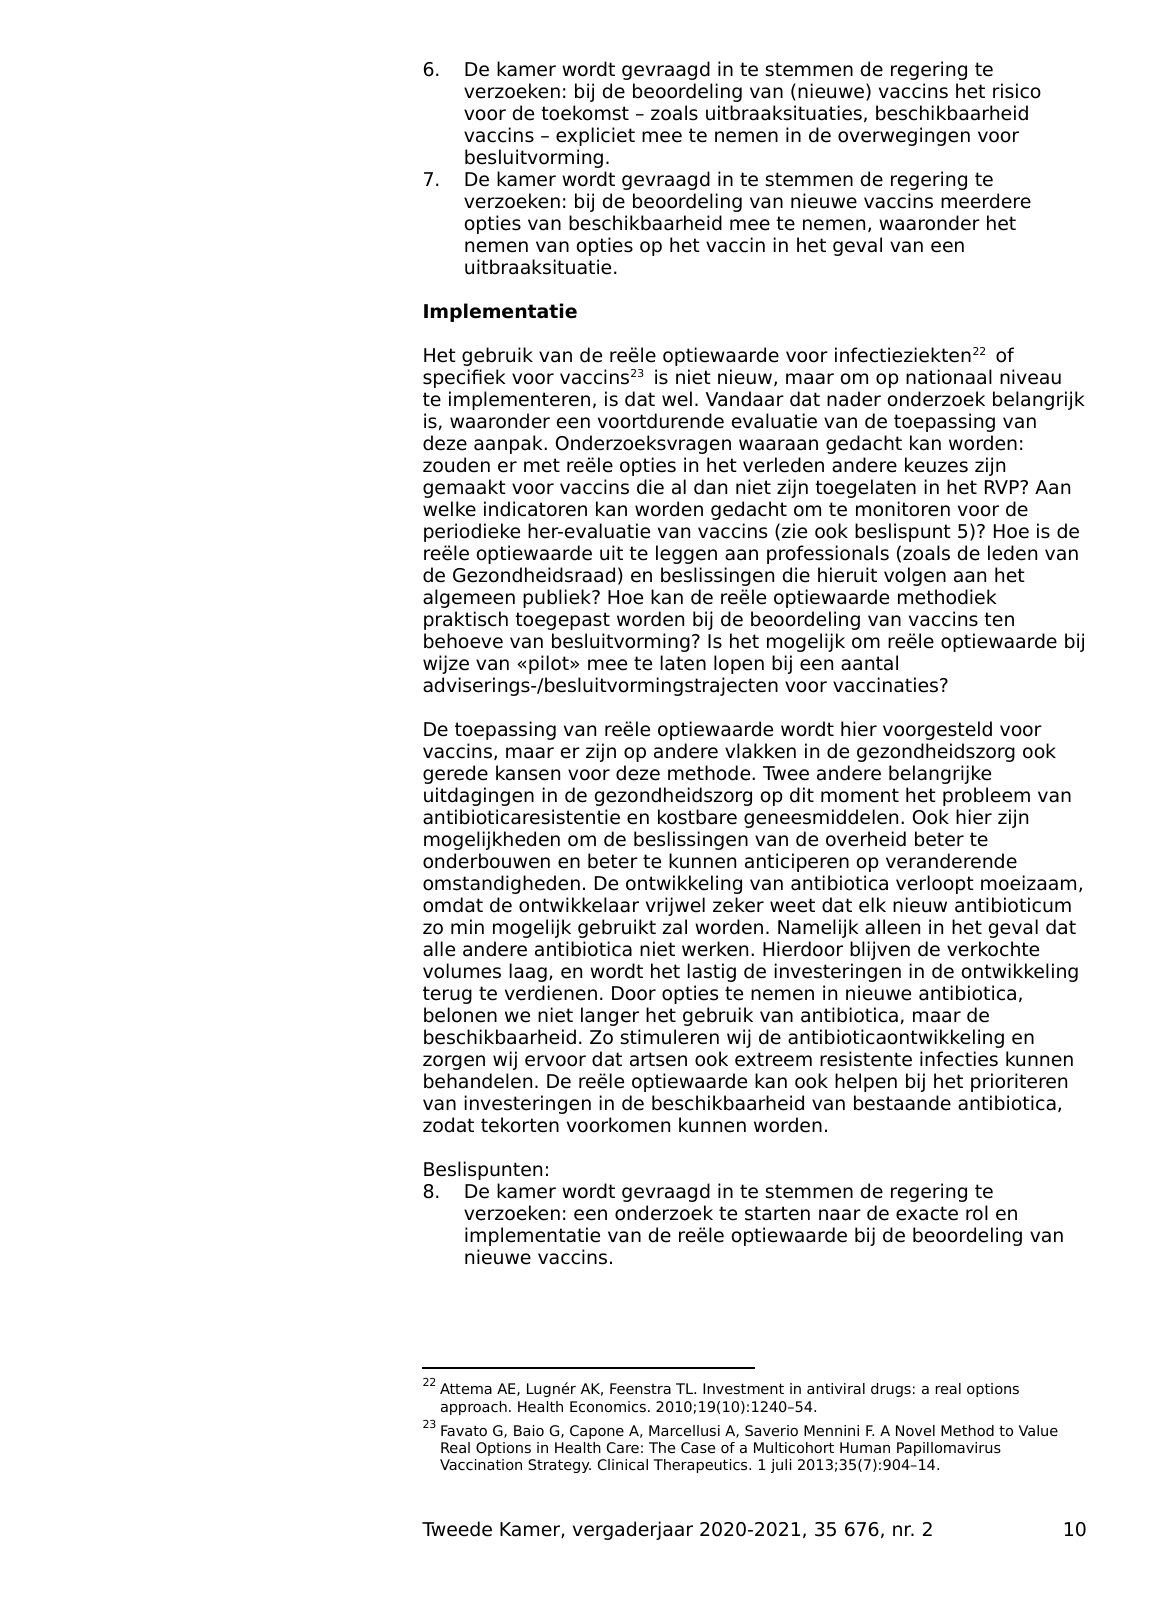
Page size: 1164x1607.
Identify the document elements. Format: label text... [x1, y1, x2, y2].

text Het gebruik van de reële optiewaarde voor infectieziekten of specifiek voor vaccins is niet nieuw, maar om op nationaal niveau te implementeren, is dat wel. Vandaar dat nader onderzoek belangrijk is, waaronder een voortdurende evaluatie van de toepassing van deze aanpak. Onderzoeksvragen waaraan gedacht kan worden: zouden er met reële opties in het verleden andere keuzes zijn gemaakt voor vaccins die al dan niet zijn toegelaten in het RVP? Aan welke indicatoren kan worden gedacht om te monitoren voor de periodieke her-evaluatie van vaccins (zie ook beslispunt 5)? Hoe is de reële optiewaarde uit te leggen aan professionals (zoals de leden van de Gezondheidsraad) en beslissingen die hieruit volgen aan het algemeen publiek? Hoe kan de reële optiewaarde methodiek praktisch toegepast worden bij de beoordeling van vaccins ten behoeve van besluitvorming? Is het mogelijk om reële optiewaarde bij wijze van «pilot» mee te laten lopen bij een aantal adviserings-/besluitvormingstrajecten voor vaccinaties? [422, 345, 1087, 697]
text 6. De kamer wordt gevraagd in te stemmen de regering te verzoeken: bij de beoordeling van (nieuwe) vaccins het risico voor de toekomst – zoals uitbraaksituaties, beschikbaarheid vaccins – expliciet mee te nemen in de overwegingen voor besluitvorming. [422, 59, 1087, 169]
subtitle Implementatie [422, 301, 1087, 323]
text 8. De kamer wordt gevraagd in te stemmen de regering te verzoeken: een onderzoek te starten naar de exacte rol en implementatie van de reële optiewaarde bij de beoordeling van nieuwe vaccins. [422, 1181, 1087, 1269]
text De toepassing van reële optiewaarde wordt hier voorgesteld voor vaccins, maar er zijn op andere vlakken in de gezondheidszorg ook gerede kansen voor deze methode. Twee andere belangrijke uitdagingen in de gezondheidszorg op dit moment het probleem van antibioticaresistentie en kostbare geneesmiddelen. Ook hier zijn mogelijkheden om de beslissingen van de overheid beter te onderbouwen en beter te kunnen anticiperen op veranderende omstandigheden. De ontwikkeling van antibiotica verloopt moeizaam, omdat de ontwikkelaar vrijwel zeker weet dat elk nieuw antibioticum zo min mogelijk gebruikt zal worden. Namelijk alleen in het geval dat alle andere antibiotica niet werken. Hierdoor blijven de verkochte volumes laag, en wordt het lastig de investeringen in de ontwikkeling terug te verdienen. Door opties te nemen in nieuwe antibiotica, belonen we niet langer het gebruik van antibiotica, maar de beschikbaarheid. Zo stimuleren wij de antibioticaontwikkeling en zorgen wij ervoor dat artsen ook extreem resistente infecties kunnen behandelen. De reële optiewaarde kan ook helpen bij het prioriteren van investeringen in de beschikbaarheid van bestaande antibiotica, zodat tekorten voorkomen kunnen worden. [422, 719, 1087, 1137]
text 7. De kamer wordt gevraagd in te stemmen de regering te verzoeken: bij de beoordeling van nieuwe vaccins meerdere opties van beschikbaarheid mee te nemen, waaronder het nemen van opties op het vaccin in het geval van een uitbraaksituatie. [422, 169, 1087, 279]
subtitle Beslispunten: [422, 1159, 1087, 1181]
text Attema AE, Lugnér AK, Feenstra TL. Investment in antiviral drugs: a real options approach. Health Economics. 2010;19(10):1240–54. [422, 1377, 1087, 1416]
text Favato G, Baio G, Capone A, Marcellusi A, Saverio Mennini F. A Novel Method to Value Real Options in Health Care: The Case of a Multicohort Human Papillomavirus Vaccination Strategy. Clinical Therapeutics. 1 juli 2013;35(7):904–14. [422, 1418, 1087, 1474]
